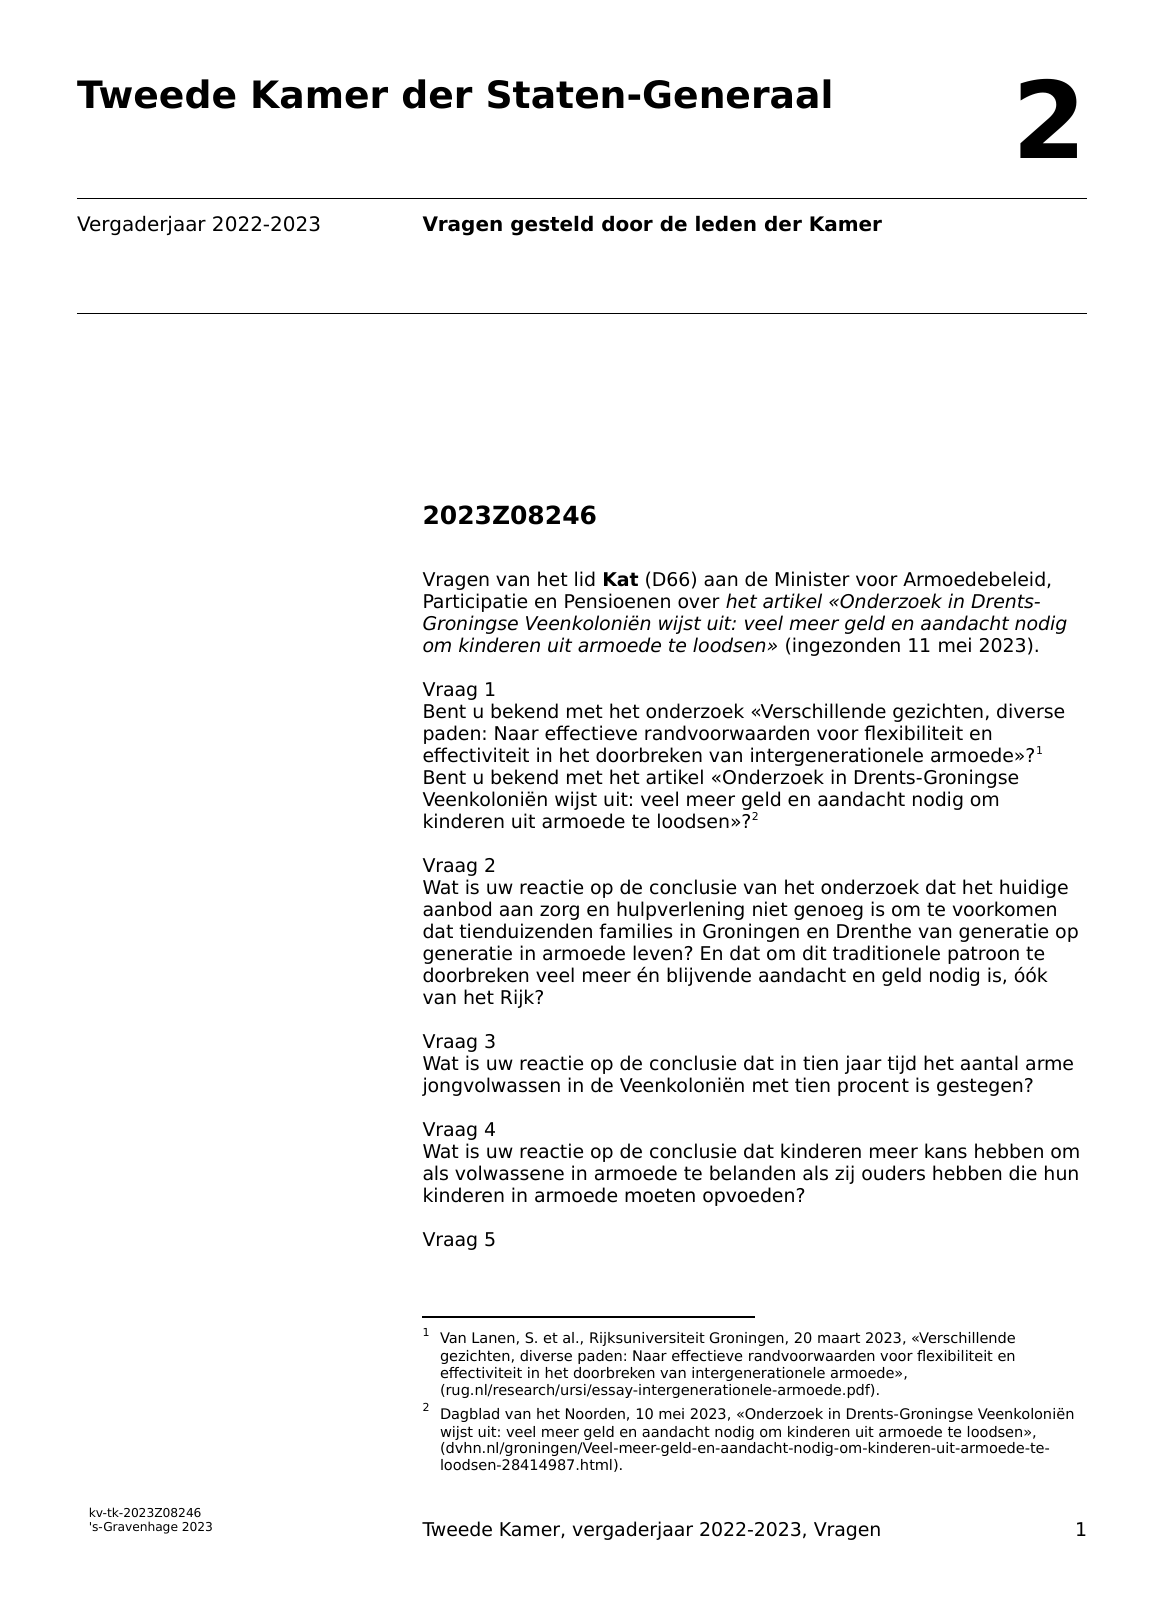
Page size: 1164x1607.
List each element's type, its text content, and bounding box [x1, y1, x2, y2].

table_cell Vragen gesteld door de leden der Kamer [422, 199, 1087, 313]
text 2023Z08246 [422, 501, 1087, 531]
table_header Tweede Kamer der Staten-Generaal [77, 59, 886, 198]
text Vraag 5 [422, 1229, 1087, 1251]
text Vraag 4 [422, 1119, 1087, 1141]
text Wat is uw reactie op de conclusie van het onderzoek dat het huidige aanbod aan zorg en hulpverlening niet genoeg is om te voorkomen dat tienduizenden families in Groningen en Drenthe van generatie op generatie in armoede leven? En dat om dit traditionele patroon te doorbreken veel meer én blijvende aandacht en geld nodig is, óók van het Rijk? [422, 877, 1087, 1009]
text Vraag 1 [422, 679, 1087, 701]
text Wat is uw reactie op de conclusie dat in tien jaar tijd het aantal arme jongvolwassen in de Veenkoloniën met tien procent is gestegen? [422, 1053, 1087, 1097]
table_cell Vergaderjaar 2022-2023 [77, 199, 422, 313]
text 's-Gravenhage 2023 [88, 1520, 323, 1534]
text Van Lanen, S. et al., Rijksuniversiteit Groningen, 20 maart 2023, «Verschillende gezichten, diverse paden: Naar effectieve randvoorwaarden voor flexibiliteit en effectiviteit in het doorbreken van intergenerationele armoede», (rug.nl/research/ursi/essay-intergenerationele-armoede.pdf). [422, 1326, 1087, 1399]
text Wat is uw reactie op de conclusie dat kinderen meer kans hebben om als volwassene in armoede te belanden als zij ouders hebben die hun kinderen in armoede moeten opvoeden? [422, 1141, 1087, 1207]
text Vraag 2 [422, 855, 1087, 877]
text Vragen van het lid Kat (D66) aan de Minister voor Armoedebeleid, Participatie en Pensioenen over het artikel «Onderzoek in Drents-Groningse Veenkoloniën wijst uit: veel meer geld en aandacht nodig om kinderen uit armoede te loodsen» (ingezonden 11 mei 2023). [422, 569, 1087, 657]
text kv-tk-2023Z08246 [88, 1506, 323, 1520]
text Dagblad van het Noorden, 10 mei 2023, «Onderzoek in Drents-Groningse Veenkoloniën wijst uit: veel meer geld en aandacht nodig om kinderen uit armoede te loodsen», (dvhn.nl/groningen/Veel-meer-geld-en-aandacht-nodig-om-kinderen-uit-armoede-te-loodsen-28414987.html). [422, 1402, 1087, 1474]
text Vraag 3 [422, 1031, 1087, 1053]
table_header 2 [886, 59, 1087, 198]
text Bent u bekend met het onderzoek «Verschillende gezichten, diverse paden: Naar effectieve randvoorwaarden voor flexibiliteit en effectiviteit in het doorbreken van intergenerationele armoede»? Bent u bekend met het artikel «Onderzoek in Drents-Groningse Veenkoloniën wijst uit: veel meer geld en aandacht nodig om kinderen uit armoede te loodsen»? [422, 701, 1087, 833]
